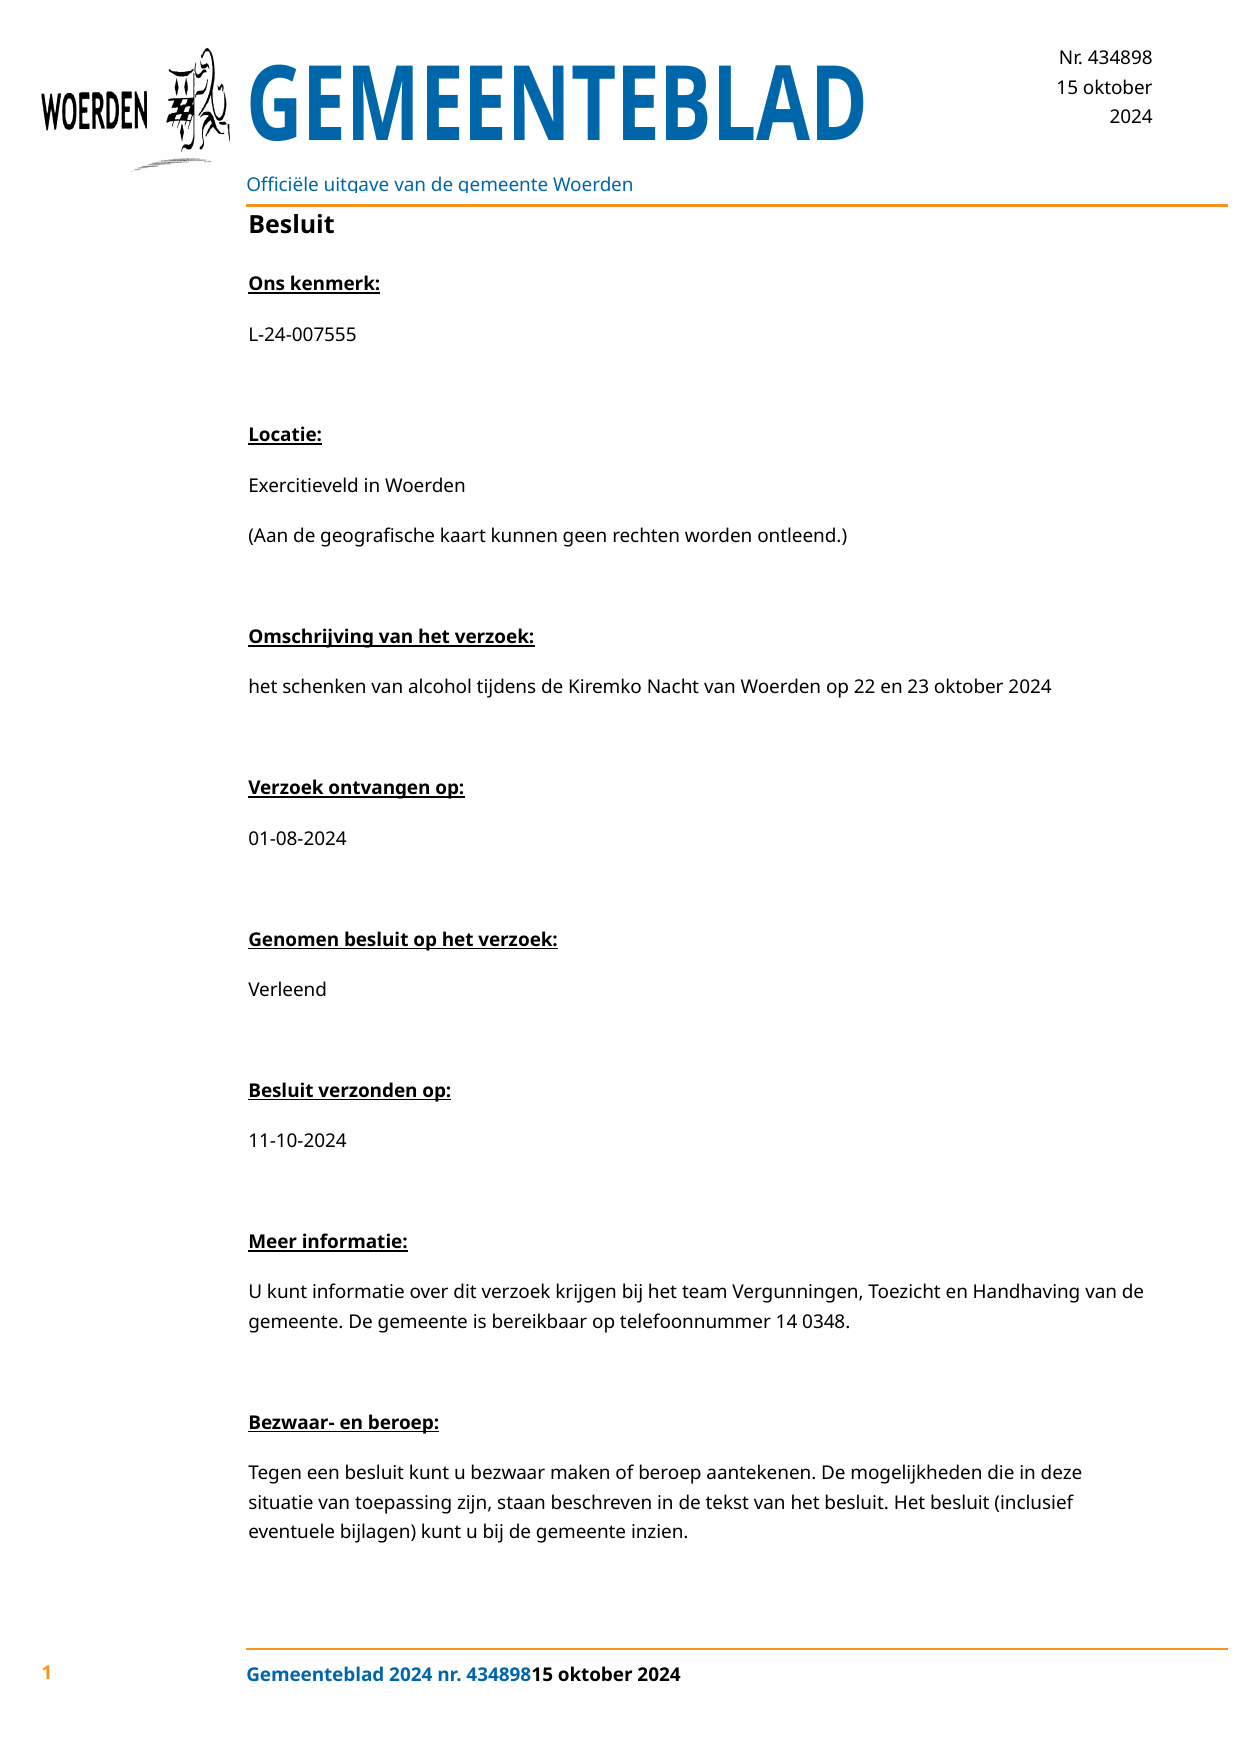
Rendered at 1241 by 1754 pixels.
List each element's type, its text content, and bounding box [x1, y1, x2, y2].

text Meer informatie: [248, 1228, 1152, 1254]
text Bezwaar- en beroep: [248, 1409, 1152, 1435]
text Besluit verzonden op: [248, 1077, 1152, 1103]
text Verzoek ontvangen op: [248, 774, 1152, 800]
text (Aan de geografische kaart kunnen geen rechten worden ontleend.) [248, 522, 1152, 548]
text U kunt informatie over dit verzoek krijgen bij het team Vergunningen, Toezicht en Handhaving van de gemeente. De gemeente is bereikbaar op telefoonnummer 14 0348. [248, 1279, 1152, 1334]
text Verleend [248, 976, 1152, 1002]
picture [41, 47, 231, 172]
text Besluit [248, 207, 1152, 241]
text 11-10-2024 [248, 1127, 1152, 1153]
text Locatie: [248, 422, 1152, 447]
text Tegen een besluit kunt u bezwaar maken of beroep aantekenen. De mogelijkheden die in deze situatie van toepassing zijn, staan beschreven in de tekst van het besluit. Het besluit (inclusief eventuele bijlagen) kunt u bij de gemeente inzien. [248, 1459, 1152, 1544]
text het schenken van alcohol tijdens de Kiremko Nacht van Woerden op 22 en 23 oktober 2024 [248, 674, 1152, 699]
text Omschrijving van het verzoek: [248, 623, 1152, 649]
text Genomen besluit op het verzoek: [248, 926, 1152, 951]
text Ons kenmerk: [248, 270, 1152, 296]
text Exercitieveld in Woerden [248, 472, 1152, 498]
text L-24-007555 [248, 321, 1152, 346]
text 01-08-2024 [248, 825, 1152, 851]
